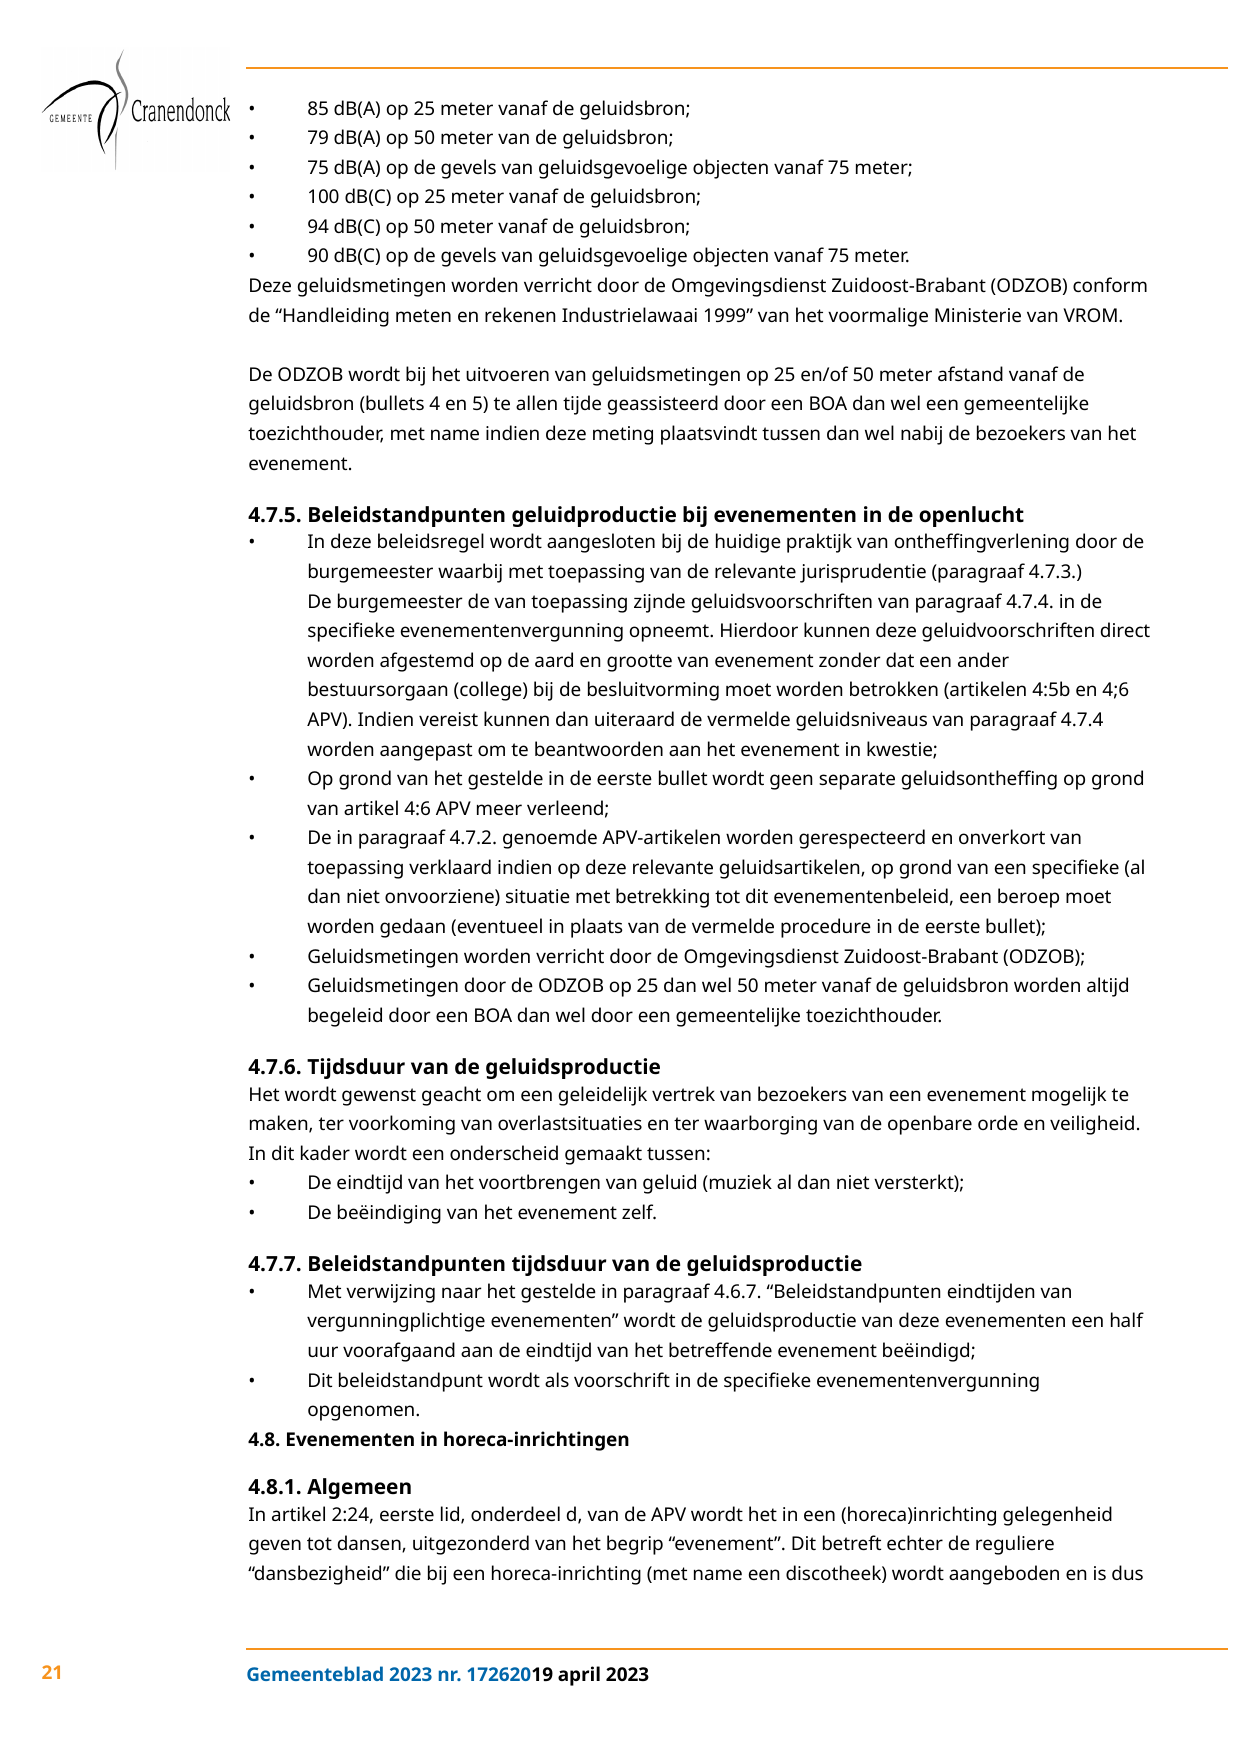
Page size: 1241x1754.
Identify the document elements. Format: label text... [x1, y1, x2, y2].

text 4.8.1. Algemeen [248, 1472, 1152, 1501]
text Het wordt gewenst geacht om een geleidelijk vertrek van bezoekers van een evenement mogelijk te maken, ter voorkoming van overlastsituaties en ter waarborging van de openbare orde en veiligheid. In dit kader wordt een onderscheid gemaakt tussen: [248, 1081, 1152, 1166]
list In deze beleidsregel wordt aangesloten bij de huidige praktijk van ontheffingverlening door de burgemeester waarbij met toepassing van de relevante jurisprudentie (paragraaf 4.7.3.) [248, 529, 1152, 584]
text Deze geluidsmetingen worden verricht door de Omgevingsdienst Zuidoost-Brabant (ODZOB) conform de “Handleiding meten en rekenen Industrielawaai 1999” van het voormalige Ministerie van VROM. [248, 272, 1152, 328]
list De in paragraaf 4.7.2. genoemde APV-artikelen worden gerespecteerd en onverkort van toepassing verklaard indien op deze relevante geluidsartikelen, op grond van een specifieke (al dan niet onvoorziene) situatie met betrekking tot dit evenementenbeleid, een beroep moet worden gedaan (eventueel in plaats van de vermelde procedure in de eerste bullet); [248, 824, 1152, 939]
text 4.7.6. Tijdsduur van de geluidsproductie [248, 1052, 1152, 1081]
list Met verwijzing naar het gestelde in paragraaf 4.6.7. “Beleidstandpunten eindtijden van vergunningplichtige evenementen” wordt de geluidsproductie van deze evenementen een half uur voorafgaand aan de eindtijd van het betreffende evenement beëindigd; [248, 1278, 1152, 1363]
list 94 dB(C) op 50 meter vanaf de geluidsbron; [248, 213, 1152, 239]
list 90 dB(C) op de gevels van geluidsgevoelige objecten vanaf 75 meter. [248, 243, 1152, 268]
list De eindtijd van het voortbrengen van geluid (muziek al dan niet versterkt); [248, 1169, 1152, 1195]
list 100 dB(C) op 25 meter vanaf de geluidsbron; [248, 183, 1152, 209]
picture [41, 47, 231, 172]
list De burgemeester de van toepassing zijnde geluidsvoorschriften van paragraaf 4.7.4. in de specifieke evenementenvergunning opneemt. Hierdoor kunnen deze geluidvoorschriften direct worden afgestemd op de aard en grootte van evenement zonder dat een ander bestuursorgaan (college) bij de besluitvorming moet worden betrokken (artikelen 4:5b en 4;6 APV). Indien vereist kunnen dan uiteraard de vermelde geluidsniveaus van paragraaf 4.7.4 worden aangepast om te beantwoorden aan het evenement in kwestie; [248, 588, 1152, 761]
list 75 dB(A) op de gevels van geluidsgevoelige objecten vanaf 75 meter; [248, 154, 1152, 180]
text 4.8. Evenementen in horeca-inrichtingen [248, 1426, 1152, 1452]
list 85 dB(A) op 25 meter vanaf de geluidsbron; [248, 95, 1152, 121]
list Geluidsmetingen worden verricht door de Omgevingsdienst Zuidoost-Brabant (ODZOB); [248, 943, 1152, 968]
text 4.7.5. Beleidstandpunten geluidproductie bij evenementen in de openlucht [248, 500, 1152, 529]
text In artikel 2:24, eerste lid, onderdeel d, van de APV wordt het in een (horeca)inrichting gelegenheid geven tot dansen, uitgezonderd van het begrip “evenement”. Dit betreft echter de reguliere “dansbezigheid” die bij een horeca-inrichting (met name een discotheek) wordt aangeboden en is dus [248, 1501, 1152, 1586]
list Dit beleidstandpunt wordt als voorschrift in de specifieke evenementenvergunning opgenomen. [248, 1367, 1152, 1422]
list Op grond van het gestelde in de eerste bullet wordt geen separate geluidsontheffing op grond van artikel 4:6 APV meer verleend; [248, 765, 1152, 821]
text De ODZOB wordt bij het uitvoeren van geluidsmetingen op 25 en/of 50 meter afstand vanaf de geluidsbron (bullets 4 en 5) te allen tijde geassisteerd door een BOA dan wel een gemeentelijke toezichthouder, met name indien deze meting plaatsvindt tussen dan wel nabij de bezoekers van het evenement. [248, 361, 1152, 476]
list De beëindiging van het evenement zelf. [248, 1199, 1152, 1225]
text 4.7.7. Beleidstandpunten tijdsduur van de geluidsproductie [248, 1249, 1152, 1278]
list Geluidsmetingen door de ODZOB op 25 dan wel 50 meter vanaf de geluidsbron worden altijd begeleid door een BOA dan wel door een gemeentelijke toezichthouder. [248, 972, 1152, 1028]
list 79 dB(A) op 50 meter van de geluidsbron; [248, 124, 1152, 150]
